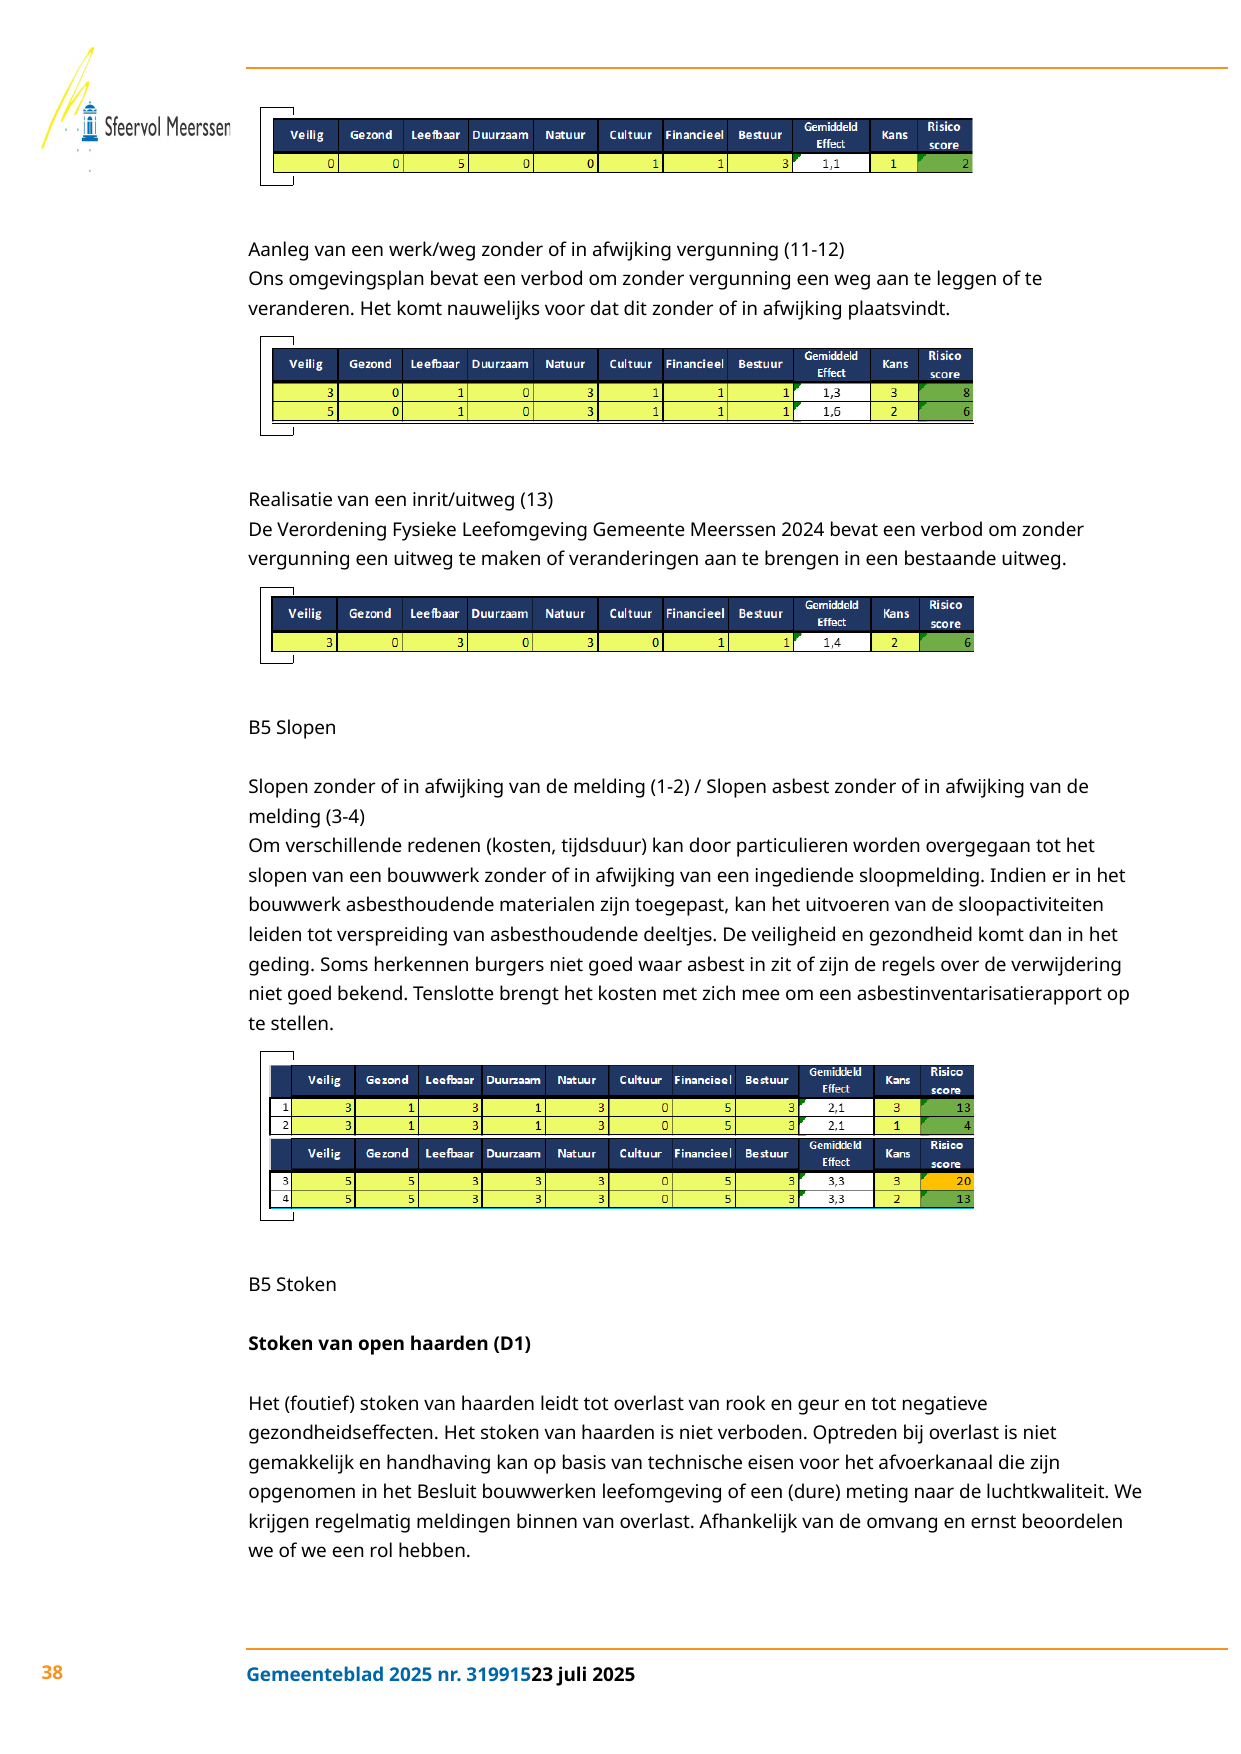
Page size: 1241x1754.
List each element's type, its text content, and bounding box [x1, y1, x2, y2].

picture [268, 595, 978, 655]
text Ons omgevingsplan bevat een verbod om zonder vergunning een weg aan te leggen of te veranderen. Het komt nauwelijks voor dat dit zonder of in afwijking plaatsvindt. [248, 265, 1152, 321]
text Slopen zonder of in afwijking van de melding (1-2) / Slopen asbest zonder of in afwijking van de melding (3-4) [248, 773, 1152, 828]
text Om verschillende redenen (kosten, tijdsduur) kan door particulieren worden overgegaan tot het slopen van een bouwwerk zonder of in afwijking van een ingediende sloopmelding. Indien er in het bouwwerk asbesthoudende materialen zijn toegepast, kan het uitvoeren van de sloopactiviteiten leiden tot verspreiding van asbesthoudende deeltjes. De veiligheid en gezondheid komt dan in het geding. Soms herkennen burgers niet goed waar asbest in zit of zijn de regels over de verwijdering niet goed bekend. Tenslotte brengt het kosten met zich mee om een asbestinventarisatierapport op te stellen. [248, 832, 1152, 1036]
picture [268, 345, 978, 427]
picture [268, 115, 978, 176]
text B5 Stoken [248, 1271, 1152, 1297]
picture [41, 47, 231, 172]
picture [268, 1060, 978, 1212]
text Stoken van open haarden (D1) [248, 1331, 1152, 1356]
text B5 Slopen [248, 714, 1152, 740]
text Realisatie van een inrit/uitweg (13) [248, 486, 1152, 512]
text Aanleg van een werk/weg zonder of in afwijking vergunning (11-12) [248, 236, 1152, 261]
text Het (foutief) stoken van haarden leidt tot overlast van rook en geur en tot negatieve gezondheidseffecten. Het stoken van haarden is niet verboden. Optreden bij overlast is niet gemakkelijk en handhaving kan op basis van technische eisen voor het afvoerkanaal die zijn opgenomen in het Besluit bouwwerken leefomgeving of een (dure) meting naar de luchtkwaliteit. We krijgen regelmatig meldingen binnen van overlast. Afhankelijk van de omvang en ernst beoordelen we of we een rol hebben. [248, 1390, 1152, 1563]
text De Verordening Fysieke Leefomgeving Gemeente Meerssen 2024 bevat een verbod om zonder vergunning een uitweg te maken of veranderingen aan te brengen in een bestaande uitweg. [248, 516, 1152, 571]
